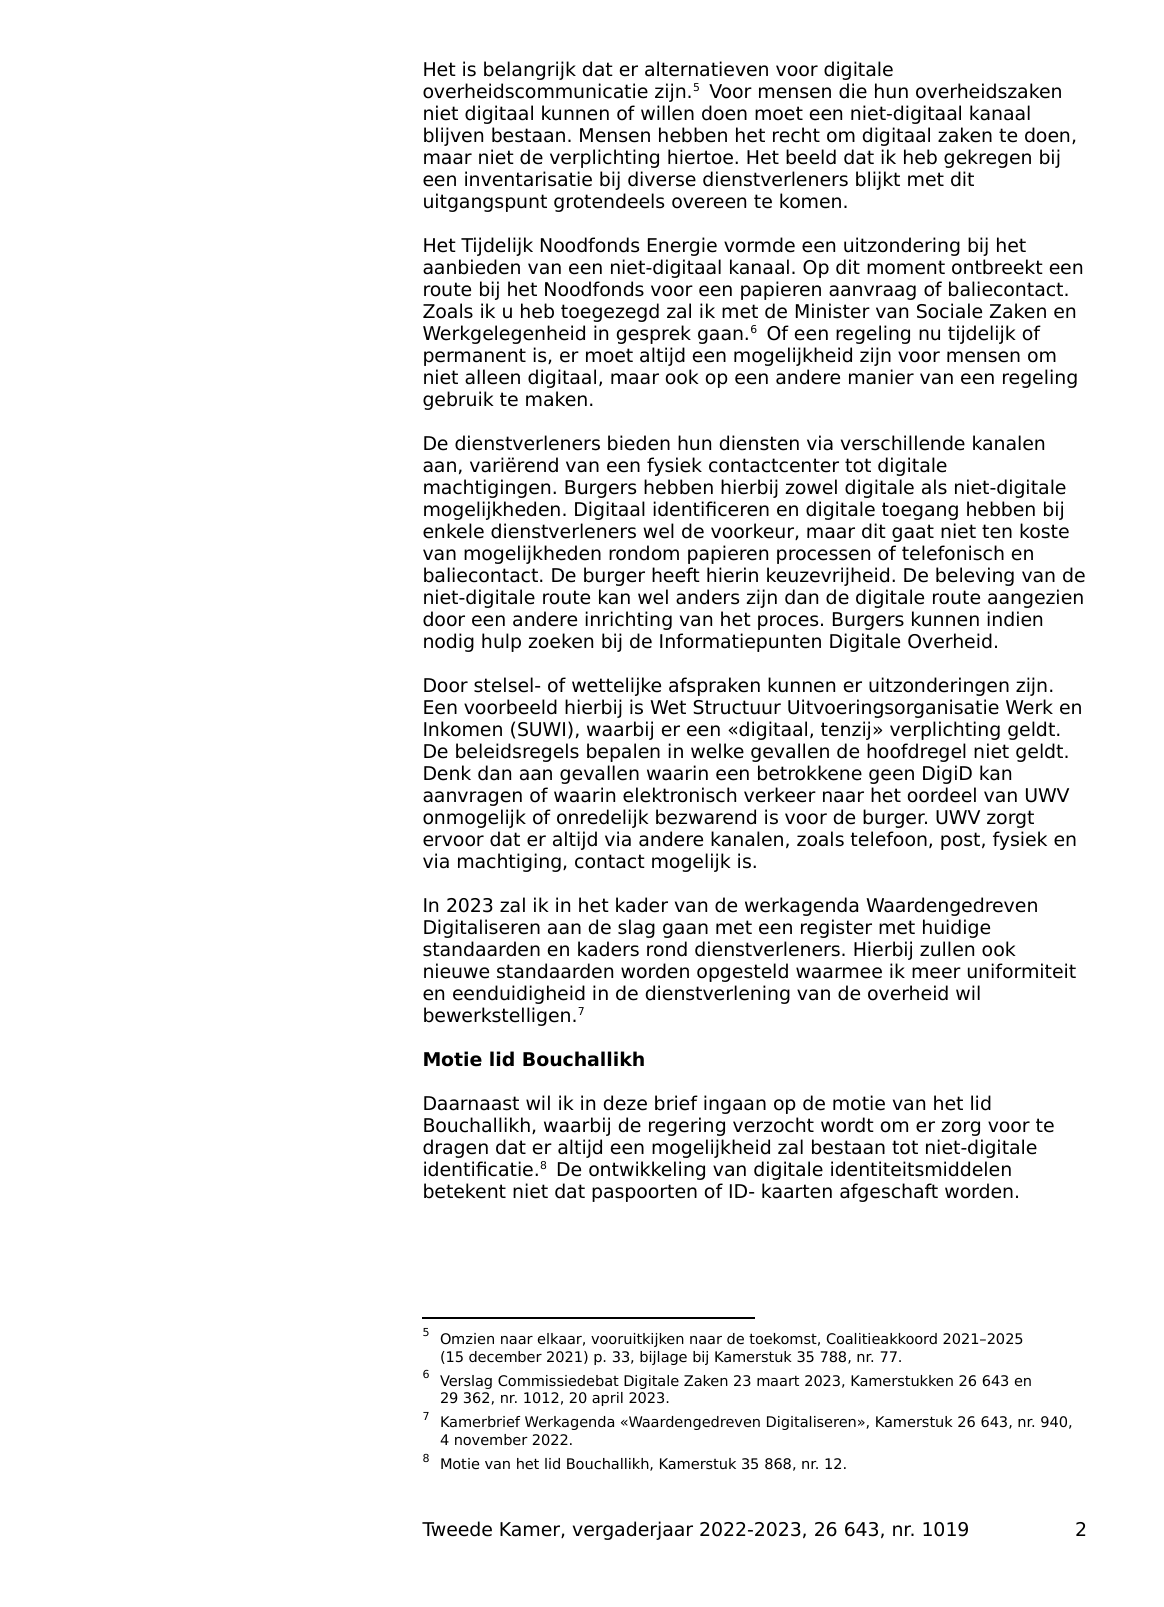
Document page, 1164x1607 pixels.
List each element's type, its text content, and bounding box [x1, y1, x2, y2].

text Verslag Commissiedebat Digitale Zaken 23 maart 2023, Kamerstukken 26 643 en 29 362, nr. 1012, 20 april 2023. [422, 1368, 1087, 1407]
text De dienstverleners bieden hun diensten via verschillende kanalen aan, variërend van een fysiek contactcenter tot digitale machtigingen. Burgers hebben hierbij zowel digitale als niet-digitale mogelijkheden. Digitaal identificeren en digitale toegang hebben bij enkele dienstverleners wel de voorkeur, maar dit gaat niet ten koste van mogelijkheden rondom papieren processen of telefonisch en baliecontact. De burger heeft hierin keuzevrijheid. De beleving van de niet-digitale route kan wel anders zijn dan de digitale route aangezien door een andere inrichting van het proces. Burgers kunnen indien nodig hulp zoeken bij de Informatiepunten Digitale Overheid. [422, 433, 1087, 653]
text Het is belangrijk dat er alternatieven voor digitale overheidscommunicatie zijn. Voor mensen die hun overheidszaken niet digitaal kunnen of willen doen moet een niet-digitaal kanaal blijven bestaan. Mensen hebben het recht om digitaal zaken te doen, maar niet de verplichting hiertoe. Het beeld dat ik heb gekregen bij een inventarisatie bij diverse dienstverleners blijkt met dit uitgangspunt grotendeels overeen te komen. [422, 59, 1087, 213]
text Omzien naar elkaar, vooruitkijken naar de toekomst, Coalitieakkoord 2021–2025 (15 december 2021) p. 33, bijlage bij Kamerstuk 35 788, nr. 77. [422, 1327, 1087, 1366]
text In 2023 zal ik in het kader van de werkagenda Waardengedreven Digitaliseren aan de slag gaan met een register met huidige standaarden en kaders rond dienstverleners. Hierbij zullen ook nieuwe standaarden worden opgesteld waarmee ik meer uniformiteit en eenduidigheid in de dienstverlening van de overheid wil bewerkstelligen. [422, 895, 1087, 1027]
text Het Tijdelijk Noodfonds Energie vormde een uitzondering bij het aanbieden van een niet-digitaal kanaal. Op dit moment ontbreekt een route bij het Noodfonds voor een papieren aanvraag of baliecontact. Zoals ik u heb toegezegd zal ik met de Minister van Sociale Zaken en Werkgelegenheid in gesprek gaan. Of een regeling nu tijdelijk of permanent is, er moet altijd een mogelijkheid zijn voor mensen om niet alleen digitaal, maar ook op een andere manier van een regeling gebruik te maken. [422, 235, 1087, 411]
text Daarnaast wil ik in deze brief ingaan op de motie van het lid Bouchallikh, waarbij de regering verzocht wordt om er zorg voor te dragen dat er altijd een mogelijkheid zal bestaan tot niet-digitale identificatie. De ontwikkeling van digitale identiteitsmiddelen betekent niet dat paspoorten of ID- kaarten afgeschaft worden. [422, 1093, 1087, 1203]
text Kamerbrief Werkagenda «Waardengedreven Digitaliseren», Kamerstuk 26 643, nr. 940, 4 november 2022. [422, 1410, 1087, 1449]
text Door stelsel- of wettelijke afspraken kunnen er uitzonderingen zijn. Een voorbeeld hierbij is Wet Structuur Uitvoeringsorganisatie Werk en Inkomen (SUWI), waarbij er een «digitaal, tenzij» verplichting geldt. De beleidsregels bepalen in welke gevallen de hoofdregel niet geldt. Denk dan aan gevallen waarin een betrokkene geen DigiD kan aanvragen of waarin elektronisch verkeer naar het oordeel van UWV onmogelijk of onredelijk bezwarend is voor de burger. UWV zorgt ervoor dat er altijd via andere kanalen, zoals telefoon, post, fysiek en via machtiging, contact mogelijk is. [422, 675, 1087, 873]
subtitle Motie lid Bouchallikh [422, 1049, 1087, 1071]
text Motie van het lid Bouchallikh, Kamerstuk 35 868, nr. 12. [422, 1452, 1087, 1474]
